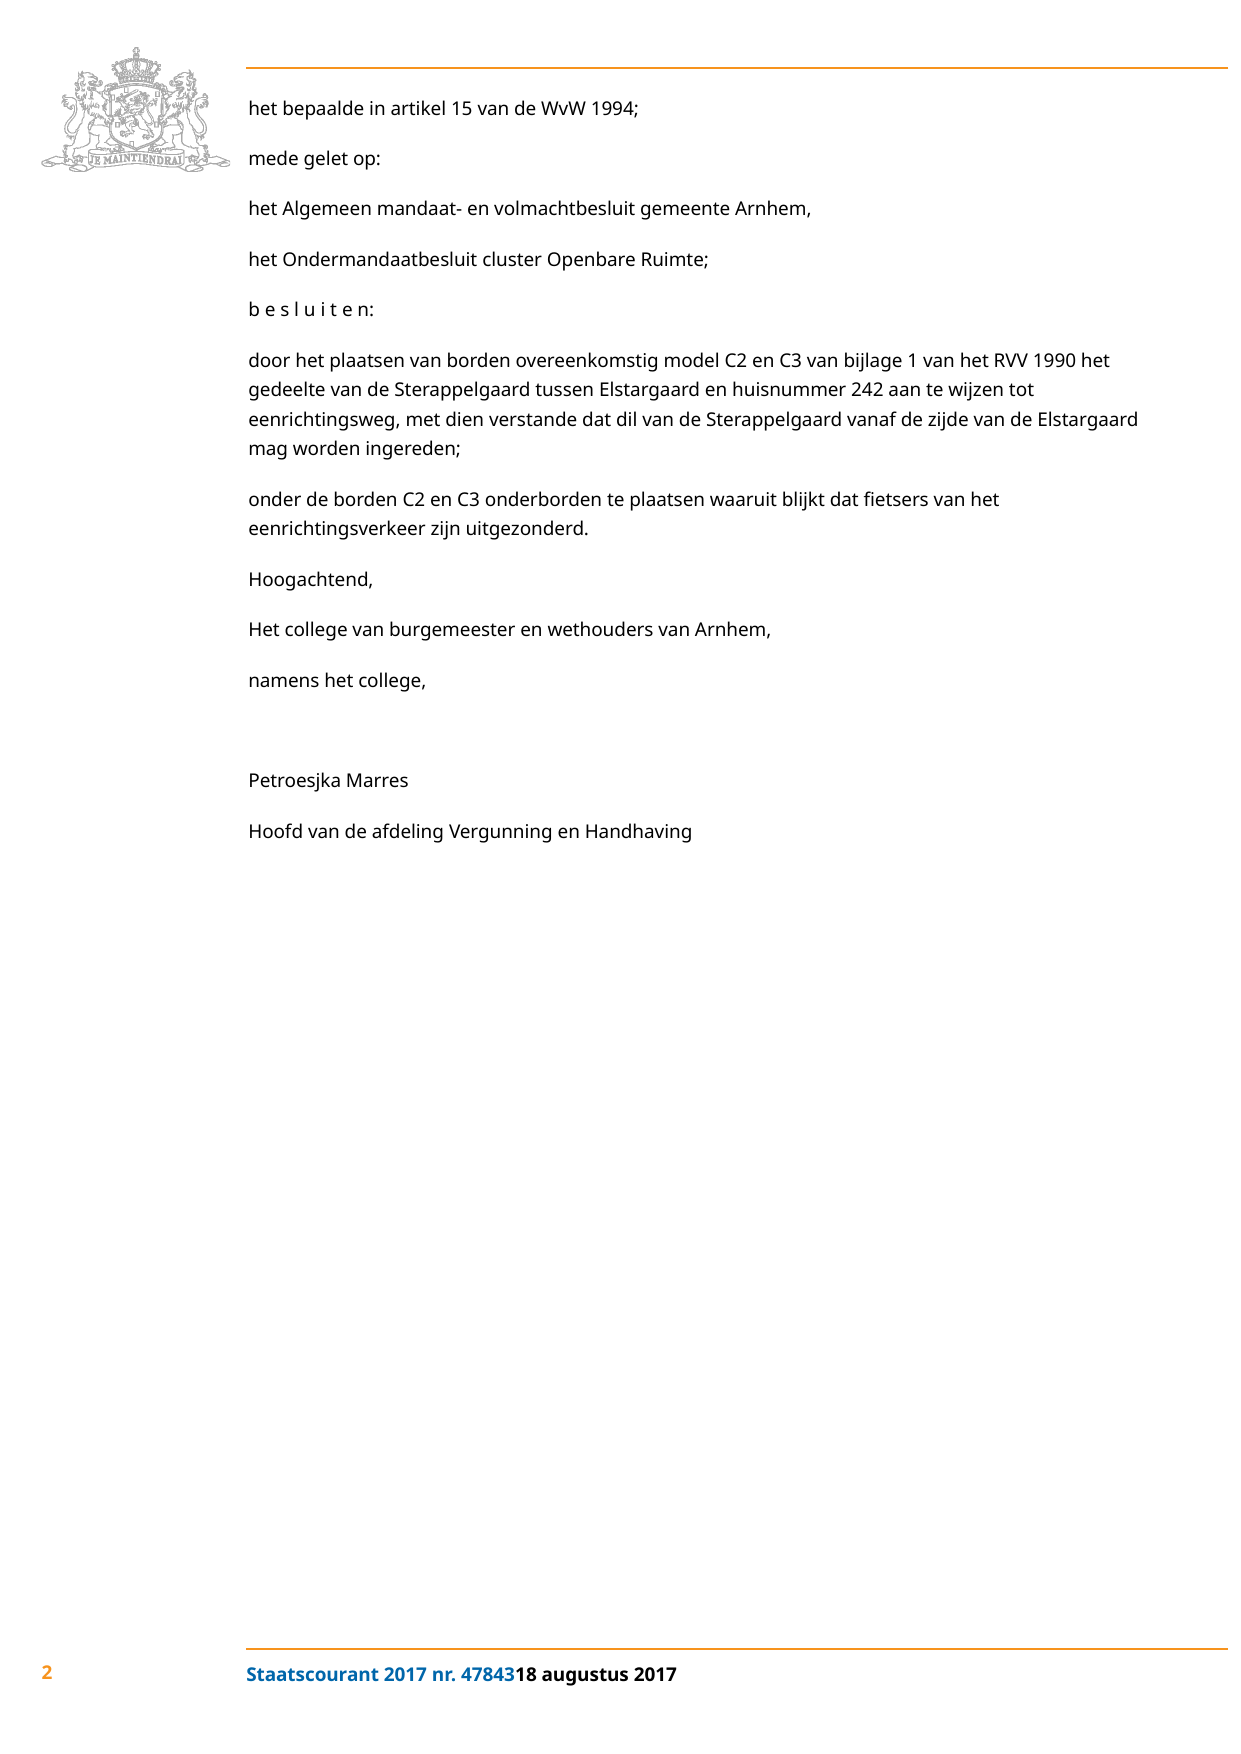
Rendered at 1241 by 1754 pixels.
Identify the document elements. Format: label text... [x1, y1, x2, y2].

text Petroesjka Marres [248, 768, 1152, 793]
text b e s l u i t e n: [248, 296, 1152, 322]
text Hoofd van de afdeling Vergunning en Handhaving [248, 818, 1152, 844]
text namens het college, [248, 667, 1152, 693]
text Hoogachtend, [248, 566, 1152, 592]
text Het college van burgemeester en wethouders van Arnhem, [248, 616, 1152, 642]
text het bepaalde in artikel 15 van de WvW 1994; [248, 95, 1152, 121]
text het Algemeen mandaat- en volmachtbesluit gemeente Arnhem, [248, 196, 1152, 221]
text mede gelet op: [248, 145, 1152, 171]
text door het plaatsen van borden overeenkomstig model C2 en C3 van bijlage 1 van het RVV 1990 het gedeelte van de Sterappelgaard tussen Elstargaard en huisnummer 242 aan te wijzen tot eenrichtingsweg, met dien verstande dat dil van de Sterappelgaard vanaf de zijde van de Elstargaard mag worden ingereden; [248, 347, 1152, 461]
picture [41, 47, 231, 172]
text onder de borden C2 en C3 onderborden te plaatsen waaruit blijkt dat fietsers van het eenrichtingsverkeer zijn uitgezonderd. [248, 486, 1152, 541]
text het Ondermandaatbesluit cluster Openbare Ruimte; [248, 246, 1152, 272]
